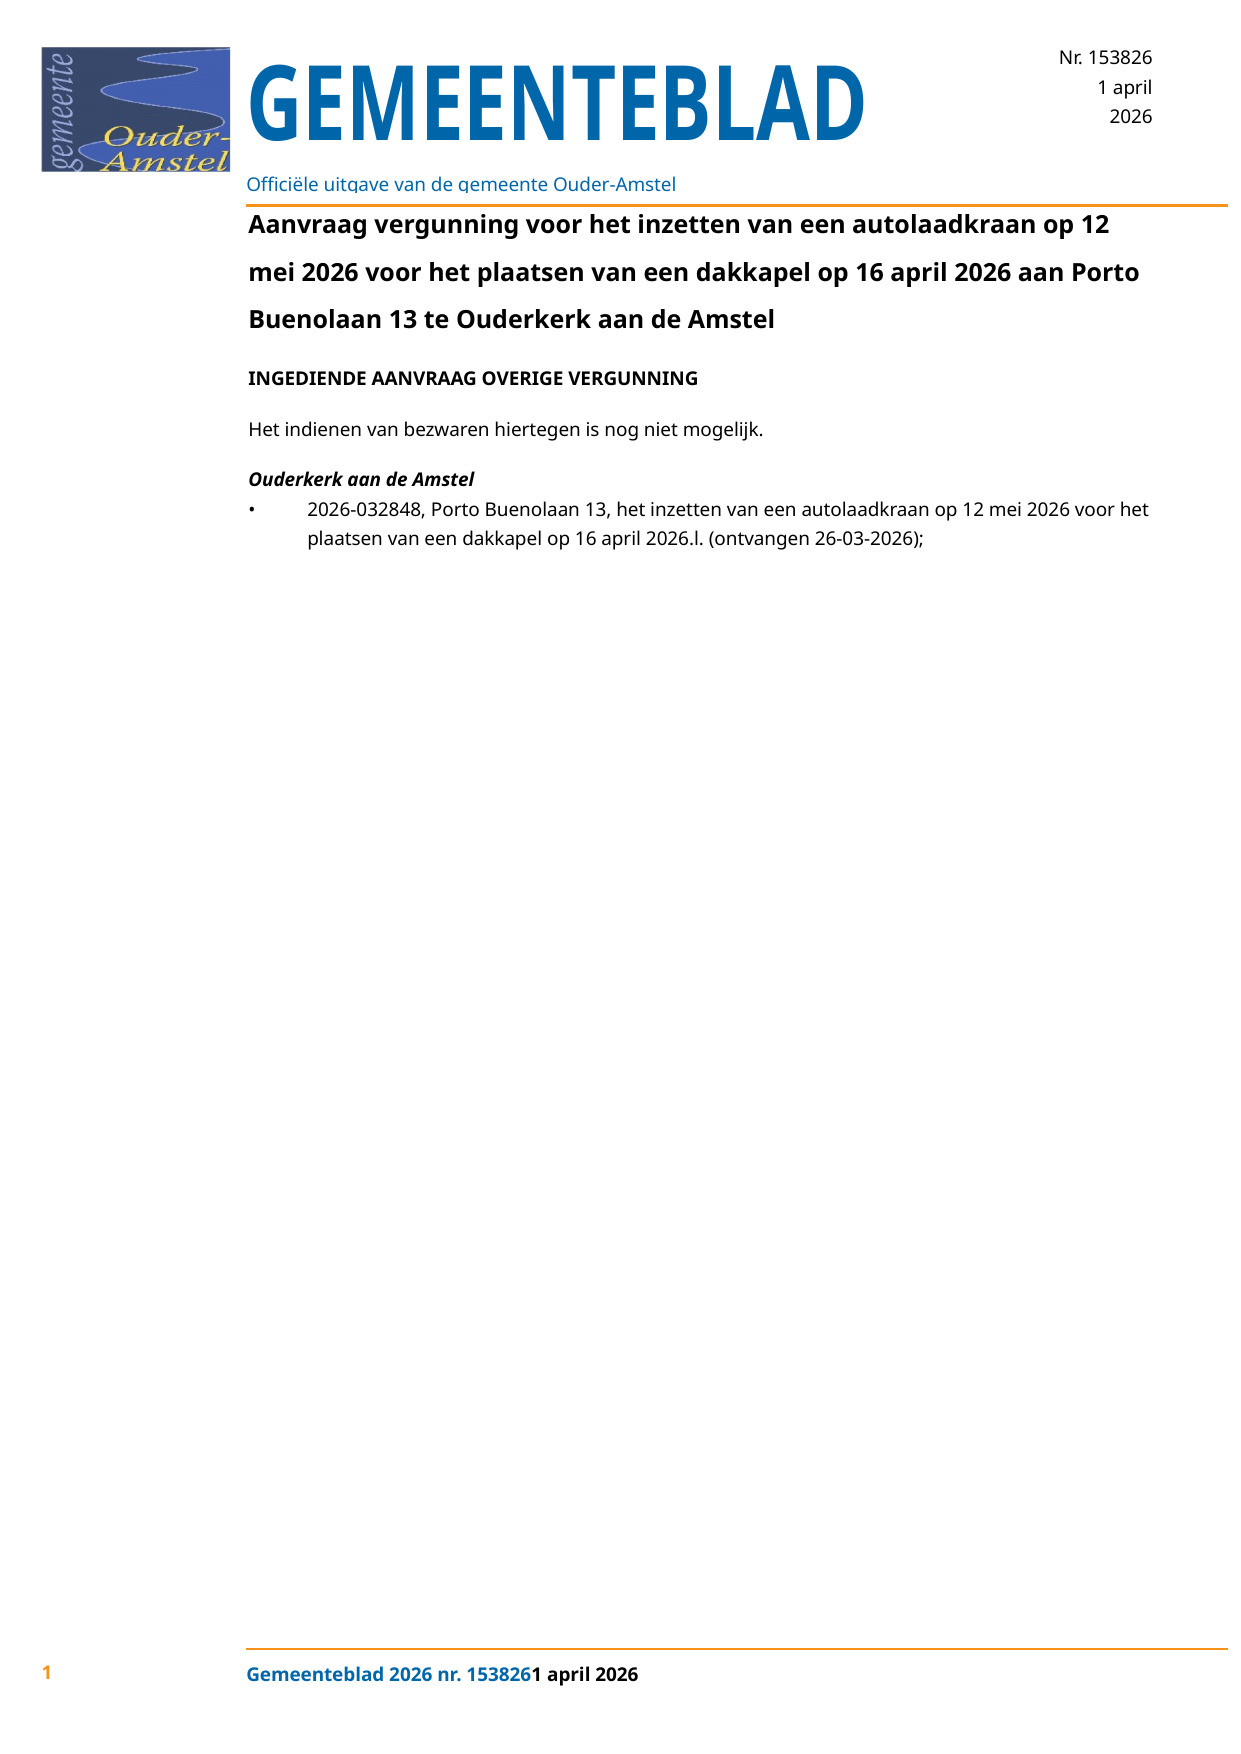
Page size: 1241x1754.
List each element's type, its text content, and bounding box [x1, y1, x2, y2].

text Het indienen van bezwaren hiertegen is nog niet mogelijk. [248, 416, 1152, 442]
text Aanvraag vergunning voor het inzetten van een autolaadkraan op 12 mei 2026 voor het plaatsen van een dakkapel op 16 april 2026 aan Porto Buenolaan 13 te Ouderkerk aan de Amstel [248, 207, 1152, 336]
text Ouderkerk aan de Amstel [248, 466, 1152, 492]
list 2026-032848, Porto Buenolaan 13, het inzetten van een autolaadkraan op 12 mei 2026 voor het plaatsen van een dakkapel op 16 april 2026.l. (ontvangen 26-03-2026); [248, 496, 1152, 551]
picture [41, 47, 231, 172]
text INGEDIENDE AANVRAAG OVERIGE VERGUNNING [248, 366, 1152, 391]
